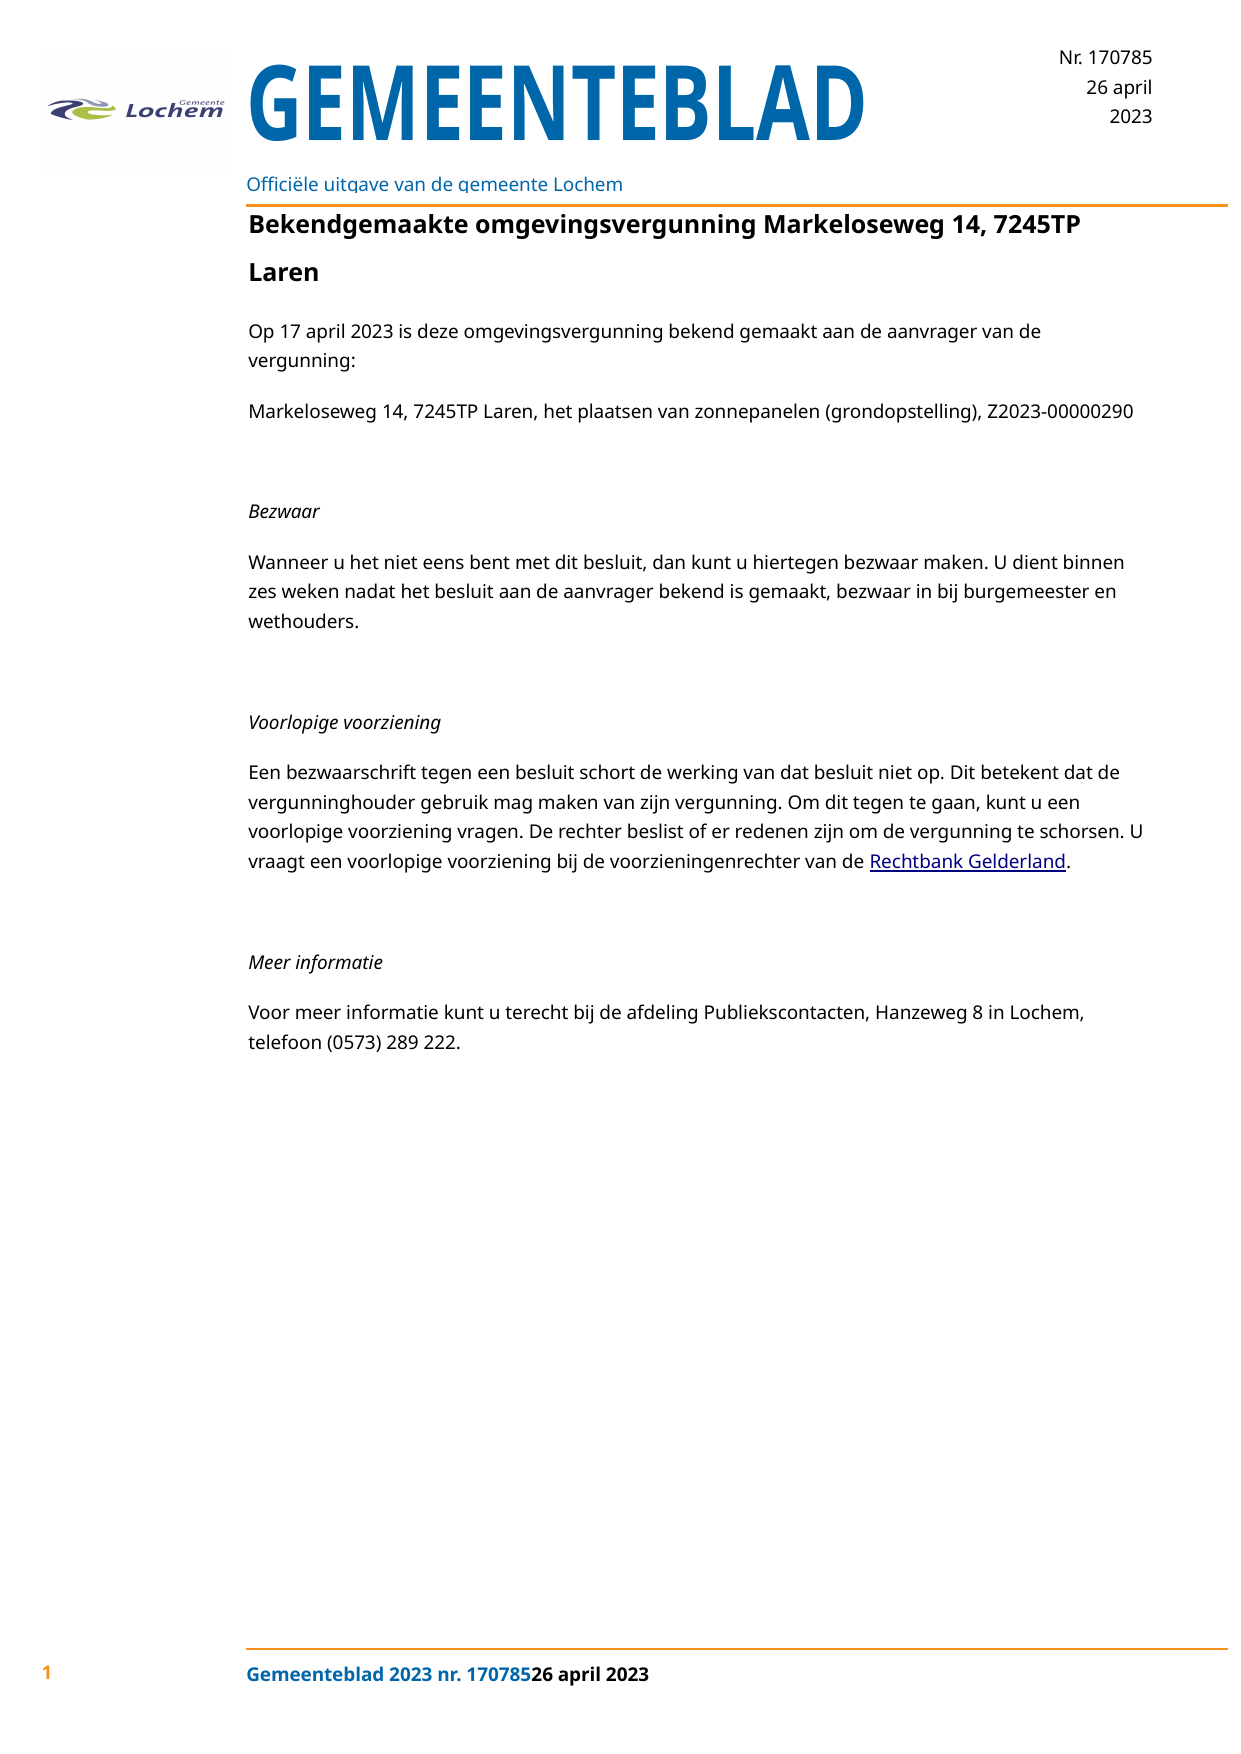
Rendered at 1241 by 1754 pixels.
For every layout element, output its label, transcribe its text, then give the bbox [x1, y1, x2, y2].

text Bezwaar [248, 499, 1152, 524]
text Markeloseweg 14, 7245TP Laren, het plaatsen van zonnepanelen (grondopstelling), Z2023-00000290 [248, 398, 1152, 424]
text Bekendgemaakte omgevingsvergunning Markeloseweg 14, 7245TP Laren [248, 207, 1152, 288]
text Voor meer informatie kunt u terecht bij de afdeling Publiekscontacten, Hanzeweg 8 in Lochem, telefoon (0573) 289 222. [248, 999, 1152, 1055]
text Op 17 april 2023 is deze omgevingsvergunning bekend gemaakt aan de aanvrager van de vergunning: [248, 318, 1152, 373]
text Wanneer u het niet eens bent met dit besluit, dan kunt u hiertegen bezwaar maken. U dient binnen zes weken nadat het besluit aan de aanvrager bekend is gemaakt, bezwaar in bij burgemeester en wethouders. [248, 549, 1152, 634]
text Een bezwaarschrift tegen een besluit schort de werking van dat besluit niet op. Dit betekent dat de vergunninghouder gebruik mag maken van zijn vergunning. Om dit tegen te gaan, kunt u een voorlopige voorziening vragen. De rechter beslist of er redenen zijn om de vergunning te schorsen. U vraagt een voorlopige voorziening bij de voorzieningenrechter van de Rechtbank Gelderland. [248, 759, 1152, 874]
text Voorlopige voorziening [248, 709, 1152, 735]
picture [41, 47, 231, 172]
text Meer informatie [248, 949, 1152, 975]
